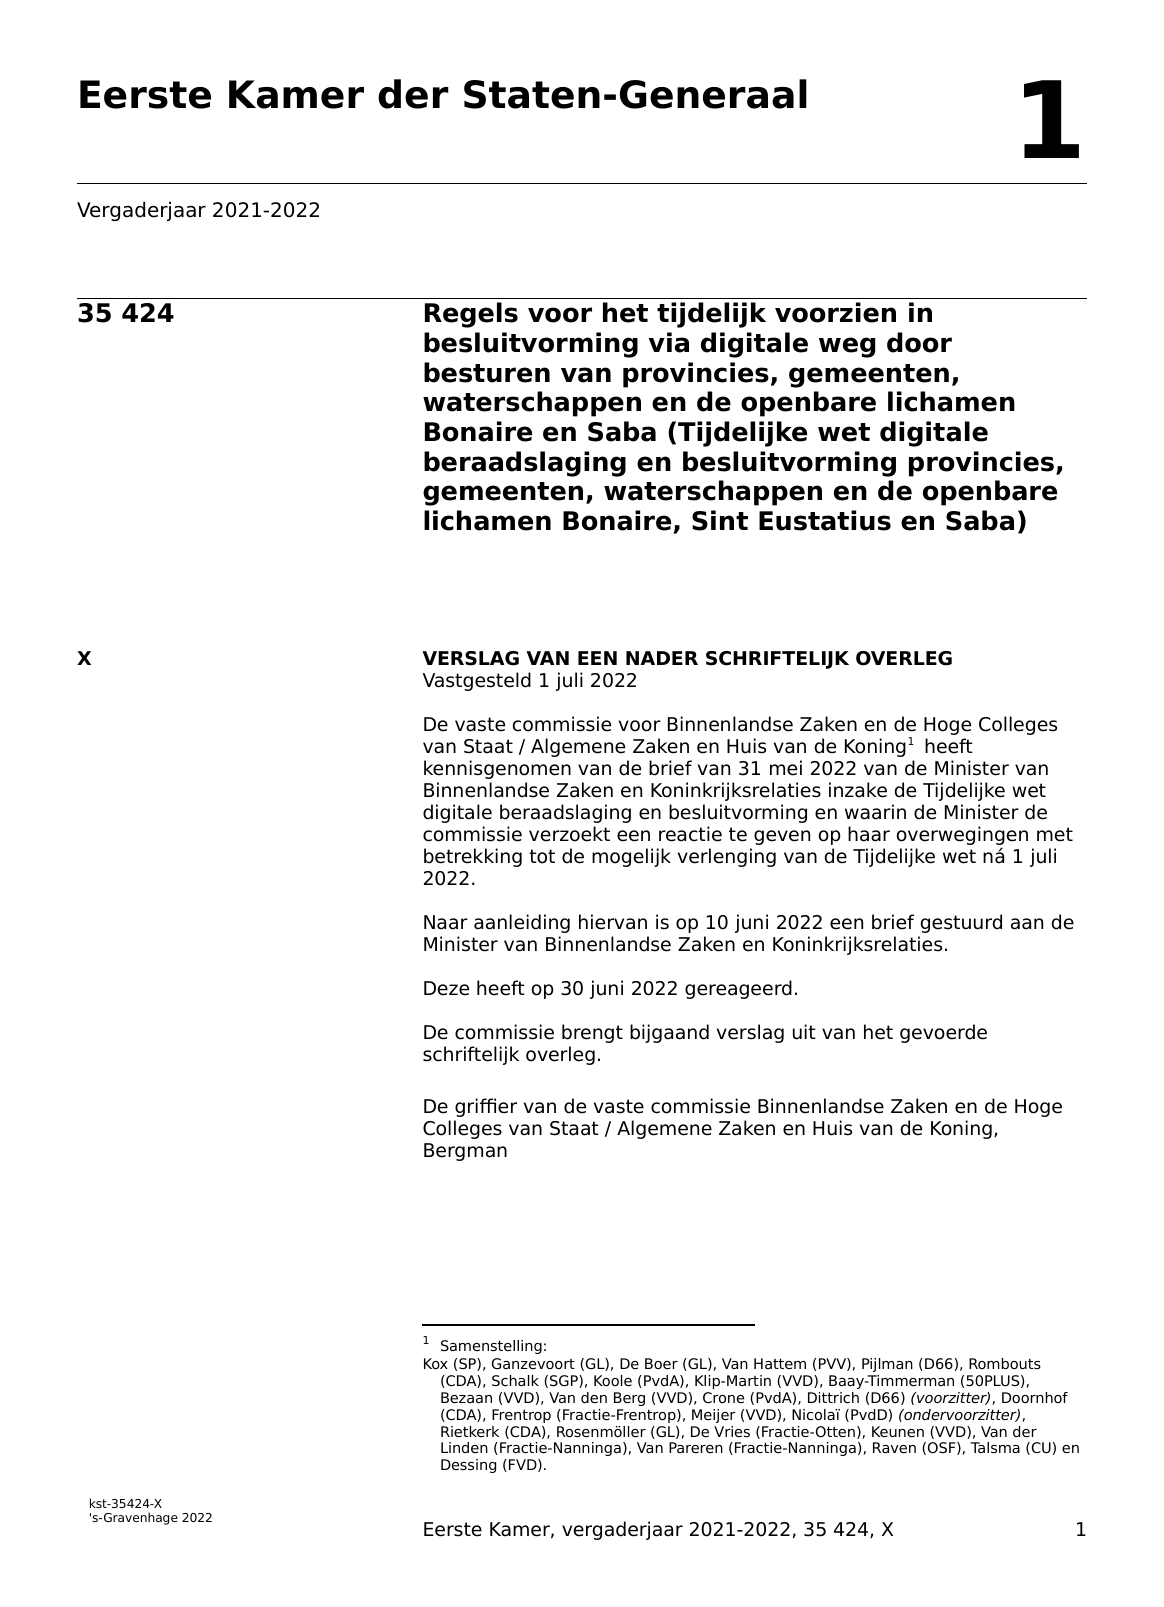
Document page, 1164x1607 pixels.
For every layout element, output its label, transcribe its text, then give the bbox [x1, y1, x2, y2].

text Vastgesteld 1 juli 2022 [422, 669, 1087, 691]
text De commissie brengt bijgaand verslag uit van het gevoerde schriftelijk overleg. [422, 1022, 1087, 1066]
text Samenstelling: [422, 1334, 1087, 1356]
table_header 1 [886, 59, 1087, 183]
subtitle 35 424 Regels voor het tijdelijk voorzien in besluitvorming via digitale weg door besturen van provincies, gemeenten, waterschappen en de openbare lichamen Bonaire en Saba (Tijdelijke wet digitale beraadslaging en besluitvorming provincies, gemeenten, waterschappen en de openbare lichamen Bonaire, Sint Eustatius en Saba) [77, 299, 1087, 536]
text Naar aanleiding hiervan is op 10 juni 2022 een brief gestuurd aan de Minister van Binnenlandse Zaken en Koninkrijksrelaties. [422, 912, 1087, 956]
text Deze heeft op 30 juni 2022 gereageerd. [422, 978, 1087, 1000]
text De vaste commissie voor Binnenlandse Zaken en de Hoge Colleges van Staat / Algemene Zaken en Huis van de Koning heeft kennisgenomen van de brief van 31 mei 2022 van de Minister van Binnenlandse Zaken en Koninkrijksrelaties inzake de Tijdelijke wet digitale beraadslaging en besluitvorming en waarin de Minister de commissie verzoekt een reactie te geven op haar overwegingen met betrekking tot de mogelijk verlenging van de Tijdelijke wet ná 1 juli 2022. [422, 714, 1087, 889]
table_header Eerste Kamer der Staten-Generaal [77, 59, 886, 183]
text 's-Gravenhage 2022 [88, 1511, 323, 1525]
text De griffier van de vaste commissie Binnenlandse Zaken en de Hoge Colleges van Staat / Algemene Zaken en Huis van de Koning, Bergman [422, 1096, 1087, 1162]
table_cell Vergaderjaar 2021-2022 [77, 184, 1087, 298]
subtitle X VERSLAG VAN EEN NADER SCHRIFTELIJK OVERLEG [77, 647, 1087, 669]
text kst-35424-X [88, 1497, 323, 1511]
text Kox (SP), Ganzevoort (GL), De Boer (GL), Van Hattem (PVV), Pijlman (D66), Rombouts (CDA), Schalk (SGP), Koole (PvdA), Klip-Martin (VVD), Baay-Timmerman (50PLUS), Bezaan (VVD), Van den Berg (VVD), Crone (PvdA), Dittrich (D66) (voorzitter), Doornhof (CDA), Frentrop (Fractie-Frentrop), Meijer (VVD), Nicolaï (PvdD) (ondervoorzitter), Rietkerk (CDA), Rosenmöller (GL), De Vries (Fractie-Otten), Keunen (VVD), Van der Linden (Fractie-Nanninga), Van Pareren (Fractie-Nanninga), Raven (OSF), Talsma (CU) en Dessing (FVD). [422, 1356, 1087, 1474]
